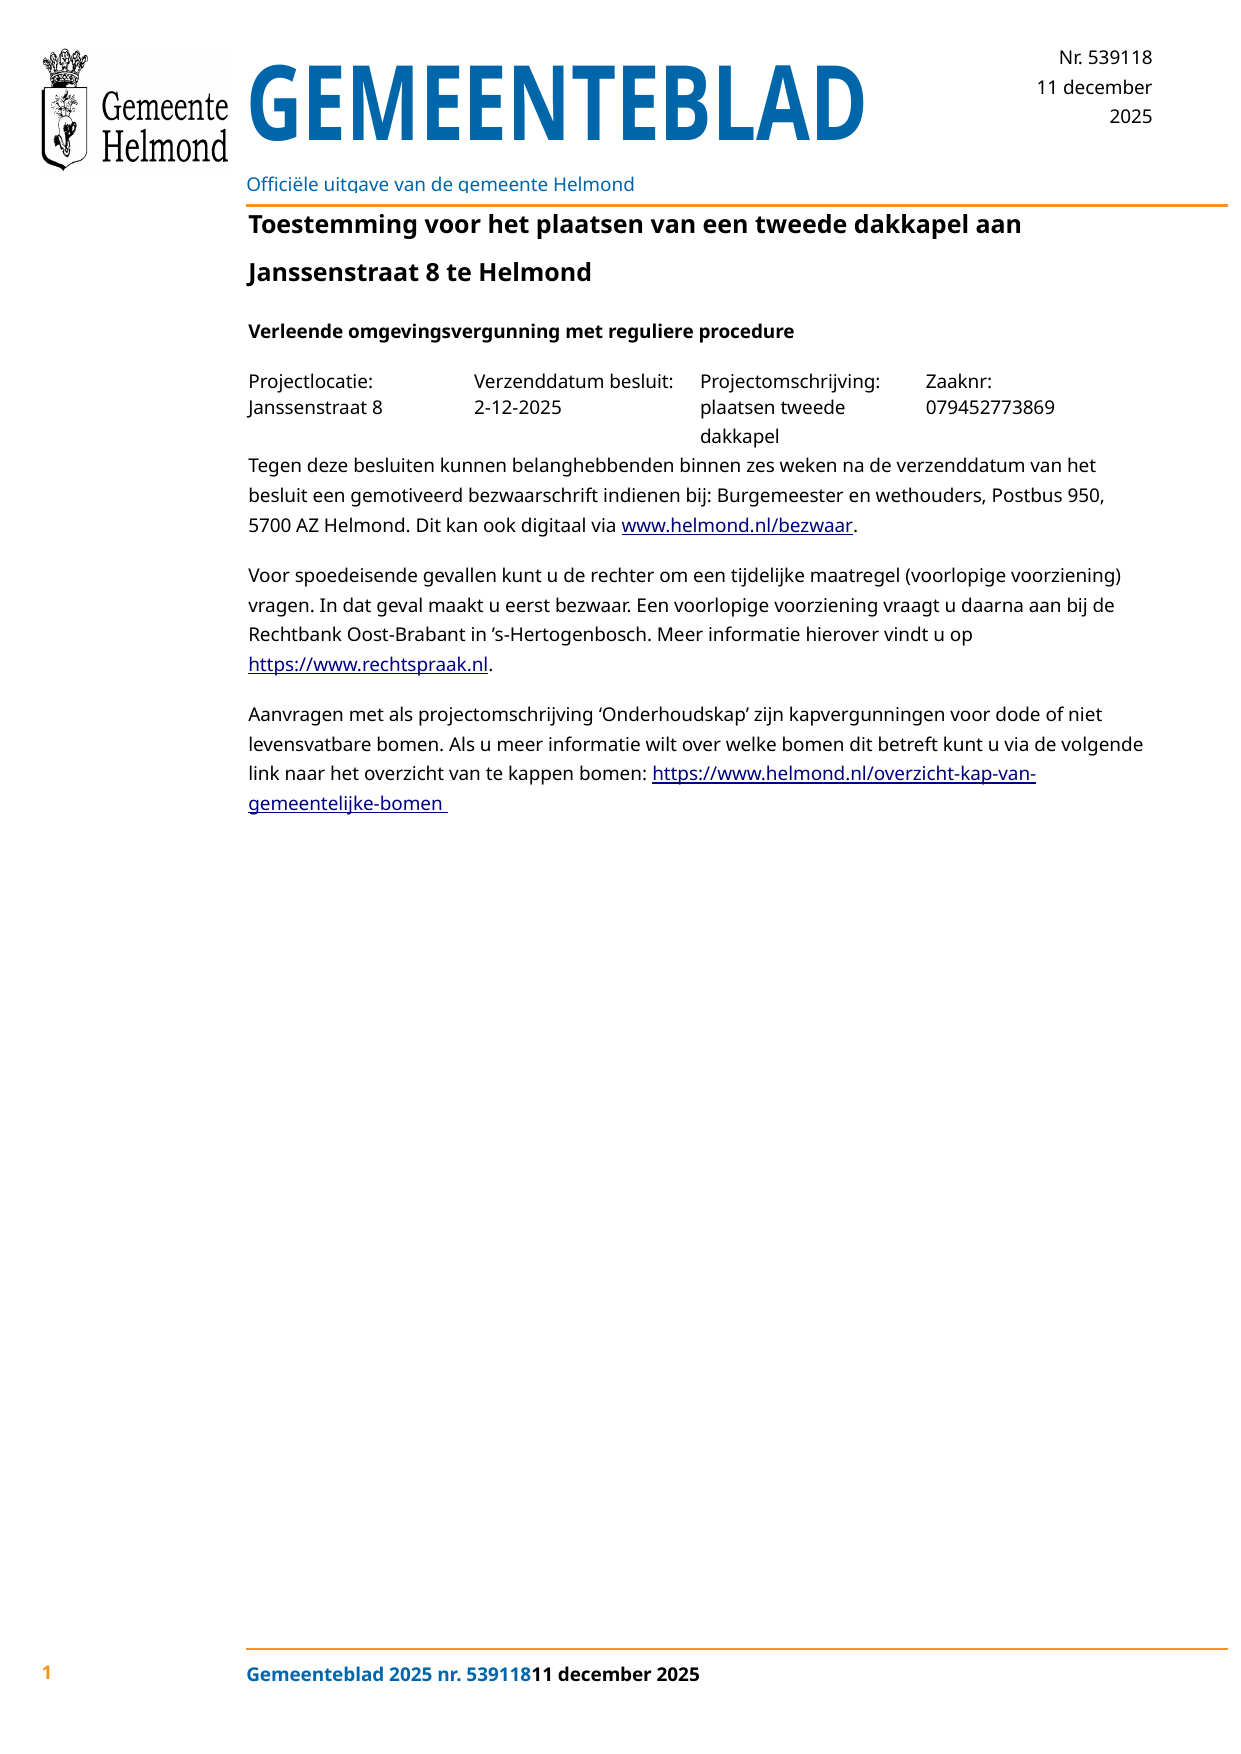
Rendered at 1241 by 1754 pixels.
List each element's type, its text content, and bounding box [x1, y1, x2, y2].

table_header Projectomschrijving: [700, 369, 926, 394]
table_cell Janssenstraat 8 [248, 394, 474, 449]
table_header Verzenddatum besluit: [474, 369, 700, 394]
table_cell 2-12-2025 [474, 394, 700, 449]
text Toestemming voor het plaatsen van een tweede dakkapel aan Janssenstraat 8 te Helmond [248, 207, 1152, 288]
text Verleende omgevingsvergunning met reguliere procedure [248, 318, 1152, 344]
table_header Projectlocatie: [248, 369, 474, 394]
picture [41, 47, 231, 172]
table_header Zaaknr: [926, 369, 1152, 394]
table_cell 079452773869 [926, 394, 1152, 449]
table_cell plaatsen tweede dakkapel [700, 394, 926, 449]
text Voor spoedeisende gevallen kunt u de rechter om een tijdelijke maatregel (voorlopige voorziening) vragen. In dat geval maakt u eerst bezwaar. Een voorlopige voorziening vraagt u daarna aan bij de Rechtbank Oost-Brabant in ’s-Hertogenbosch. Meer informatie hierover vindt u op https://www.rechtspraak.nl. [248, 562, 1152, 677]
text Aanvragen met als projectomschrijving ‘Onderhoudskap’ zijn kapvergunningen voor dode of niet levensvatbare bomen. Als u meer informatie wilt over welke bomen dit betreft kunt u via de volgende link naar het overzicht van te kappen bomen: https://www.helmond.nl/overzicht-kap-van-gemeentelijke-bomen [248, 701, 1152, 816]
text Tegen deze besluiten kunnen belanghebbenden binnen zes weken na de verzenddatum van het besluit een gemotiveerd bezwaarschrift indienen bij: Burgemeester en wethouders, Postbus 950, 5700 AZ Helmond. Dit kan ook digitaal via www.helmond.nl/bezwaar. [248, 453, 1152, 538]
